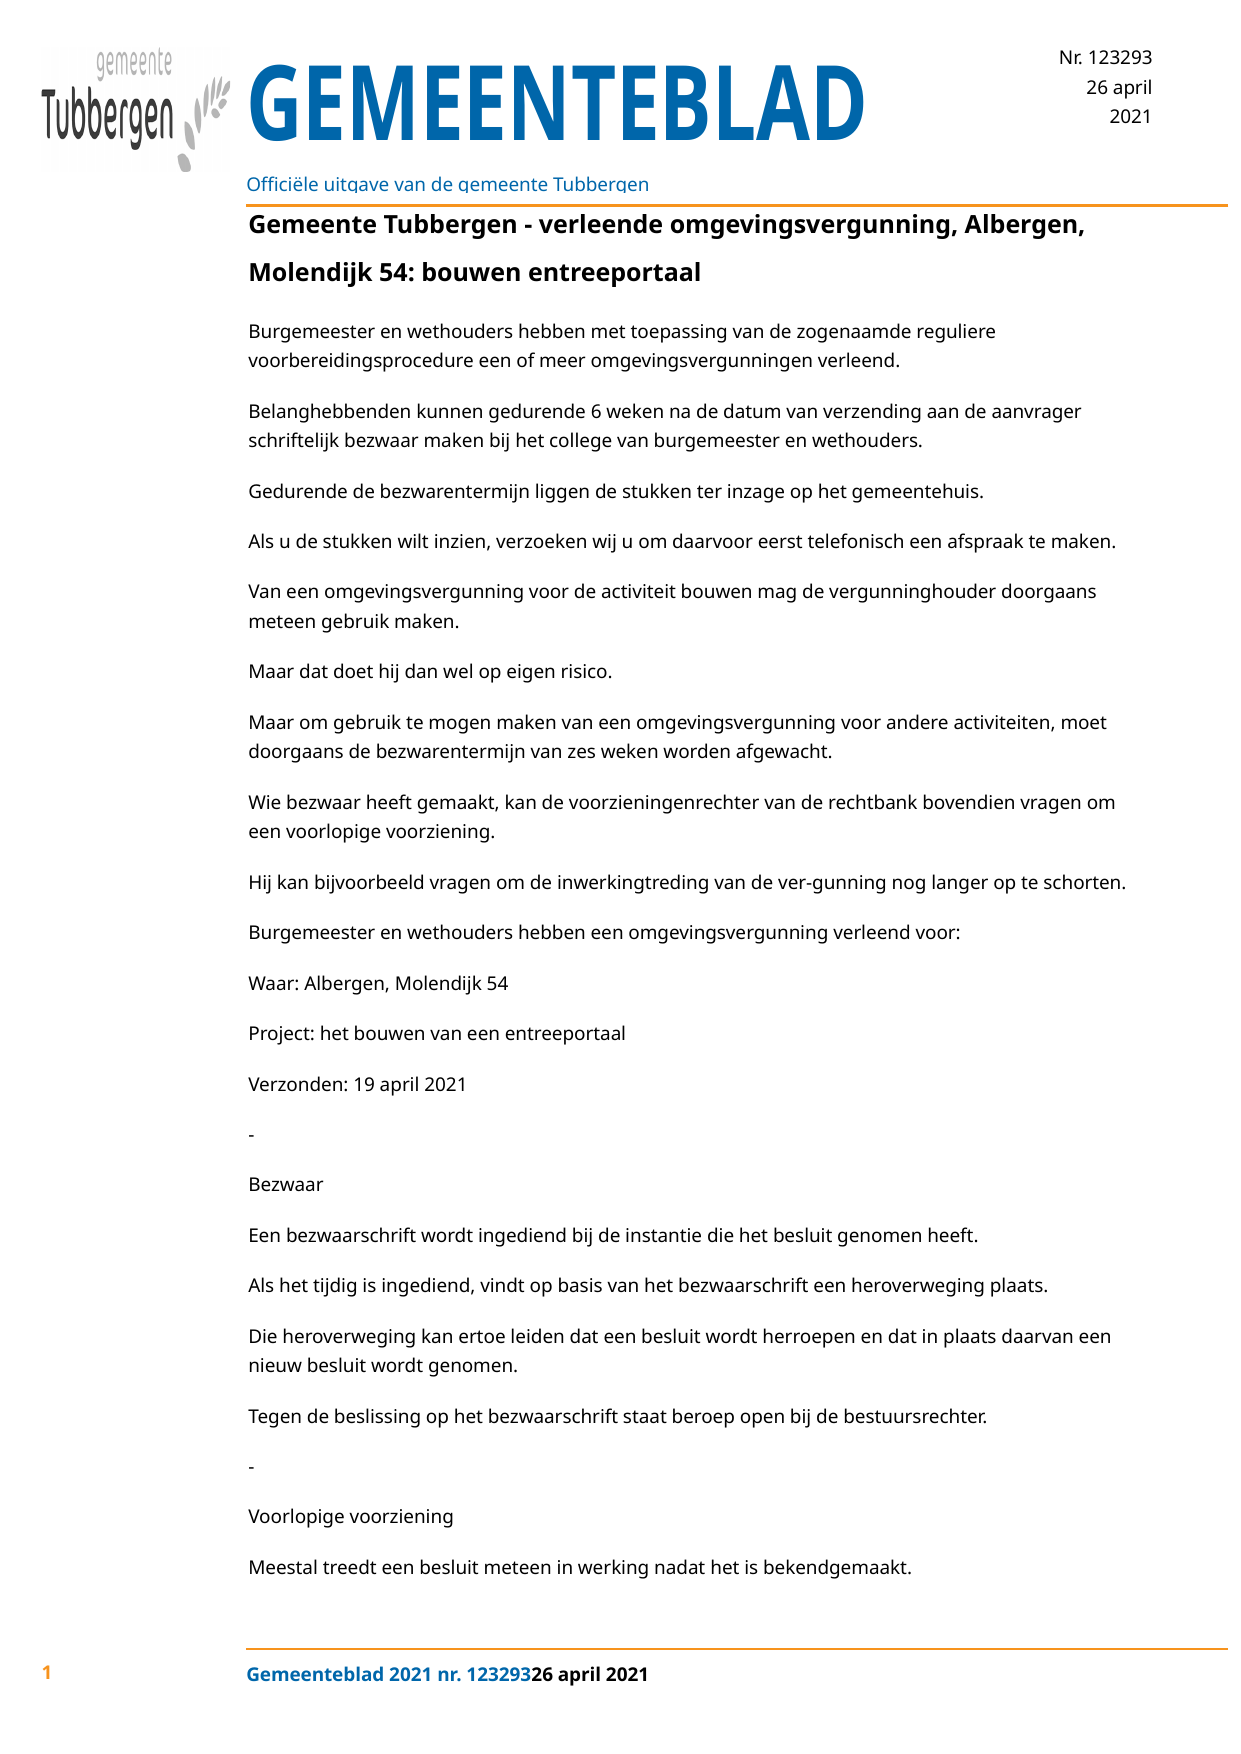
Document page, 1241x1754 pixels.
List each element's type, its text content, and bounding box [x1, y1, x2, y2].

text Tegen de beslissing op het bezwaarschrift staat beroep open bij de bestuursrechter. [248, 1403, 1152, 1429]
text Maar om gebruik te mogen maken van een omgevingsvergunning voor andere activiteiten, moet doorgaans de bezwarentermijn van zes weken worden afgewacht. [248, 709, 1152, 764]
text Burgemeester en wethouders hebben een omgevingsvergunning verleend voor: [248, 919, 1152, 945]
text Maar dat doet hij dan wel op eigen risico. [248, 659, 1152, 684]
text Voorlopige voorziening [248, 1504, 1152, 1529]
text - [248, 1121, 1152, 1147]
text Burgemeester en wethouders hebben met toepassing van de zogenaamde reguliere voorbereidingsprocedure een of meer omgevingsvergunningen verleend. [248, 318, 1152, 373]
text Van een omgevingsvergunning voor de activiteit bouwen mag de vergunninghouder doorgaans meteen gebruik maken. [248, 579, 1152, 634]
text Gedurende de bezwarentermijn liggen de stukken ter inzage op het gemeentehuis. [248, 478, 1152, 504]
picture [41, 47, 231, 172]
text Een bezwaarschrift wordt ingediend bij de instantie die het besluit genomen heeft. [248, 1222, 1152, 1248]
text Die heroverweging kan ertoe leiden dat een besluit wordt herroepen en dat in plaats daarvan een nieuw besluit wordt genomen. [248, 1323, 1152, 1378]
text Gemeente Tubbergen - verleende omgevingsvergunning, Albergen, Molendijk 54: bouwen entreeportaal [248, 207, 1152, 288]
text Als u de stukken wilt inzien, verzoeken wij u om daarvoor eerst telefonisch een afspraak te maken. [248, 528, 1152, 554]
text Wie bezwaar heeft gemaakt, kan de voorzieningenrechter van de rechtbank bovendien vragen om een voorlopige voorziening. [248, 789, 1152, 844]
text Meestal treedt een besluit meteen in werking nadat het is bekendgemaakt. [248, 1554, 1152, 1580]
text Project: het bouwen van een entreeportaal [248, 1020, 1152, 1046]
text Hij kan bijvoorbeeld vragen om de inwerkingtreding van de ver-gunning nog langer op te schorten. [248, 869, 1152, 895]
text Belanghebbenden kunnen gedurende 6 weken na de datum van verzending aan de aanvrager schriftelijk bezwaar maken bij het college van burgemeester en wethouders. [248, 398, 1152, 453]
text Als het tijdig is ingediend, vindt op basis van het bezwaarschrift een heroverweging plaats. [248, 1272, 1152, 1298]
text - [248, 1453, 1152, 1479]
text Verzonden: 19 april 2021 [248, 1071, 1152, 1097]
text Waar: Albergen, Molendijk 54 [248, 970, 1152, 996]
text Bezwaar [248, 1172, 1152, 1197]
